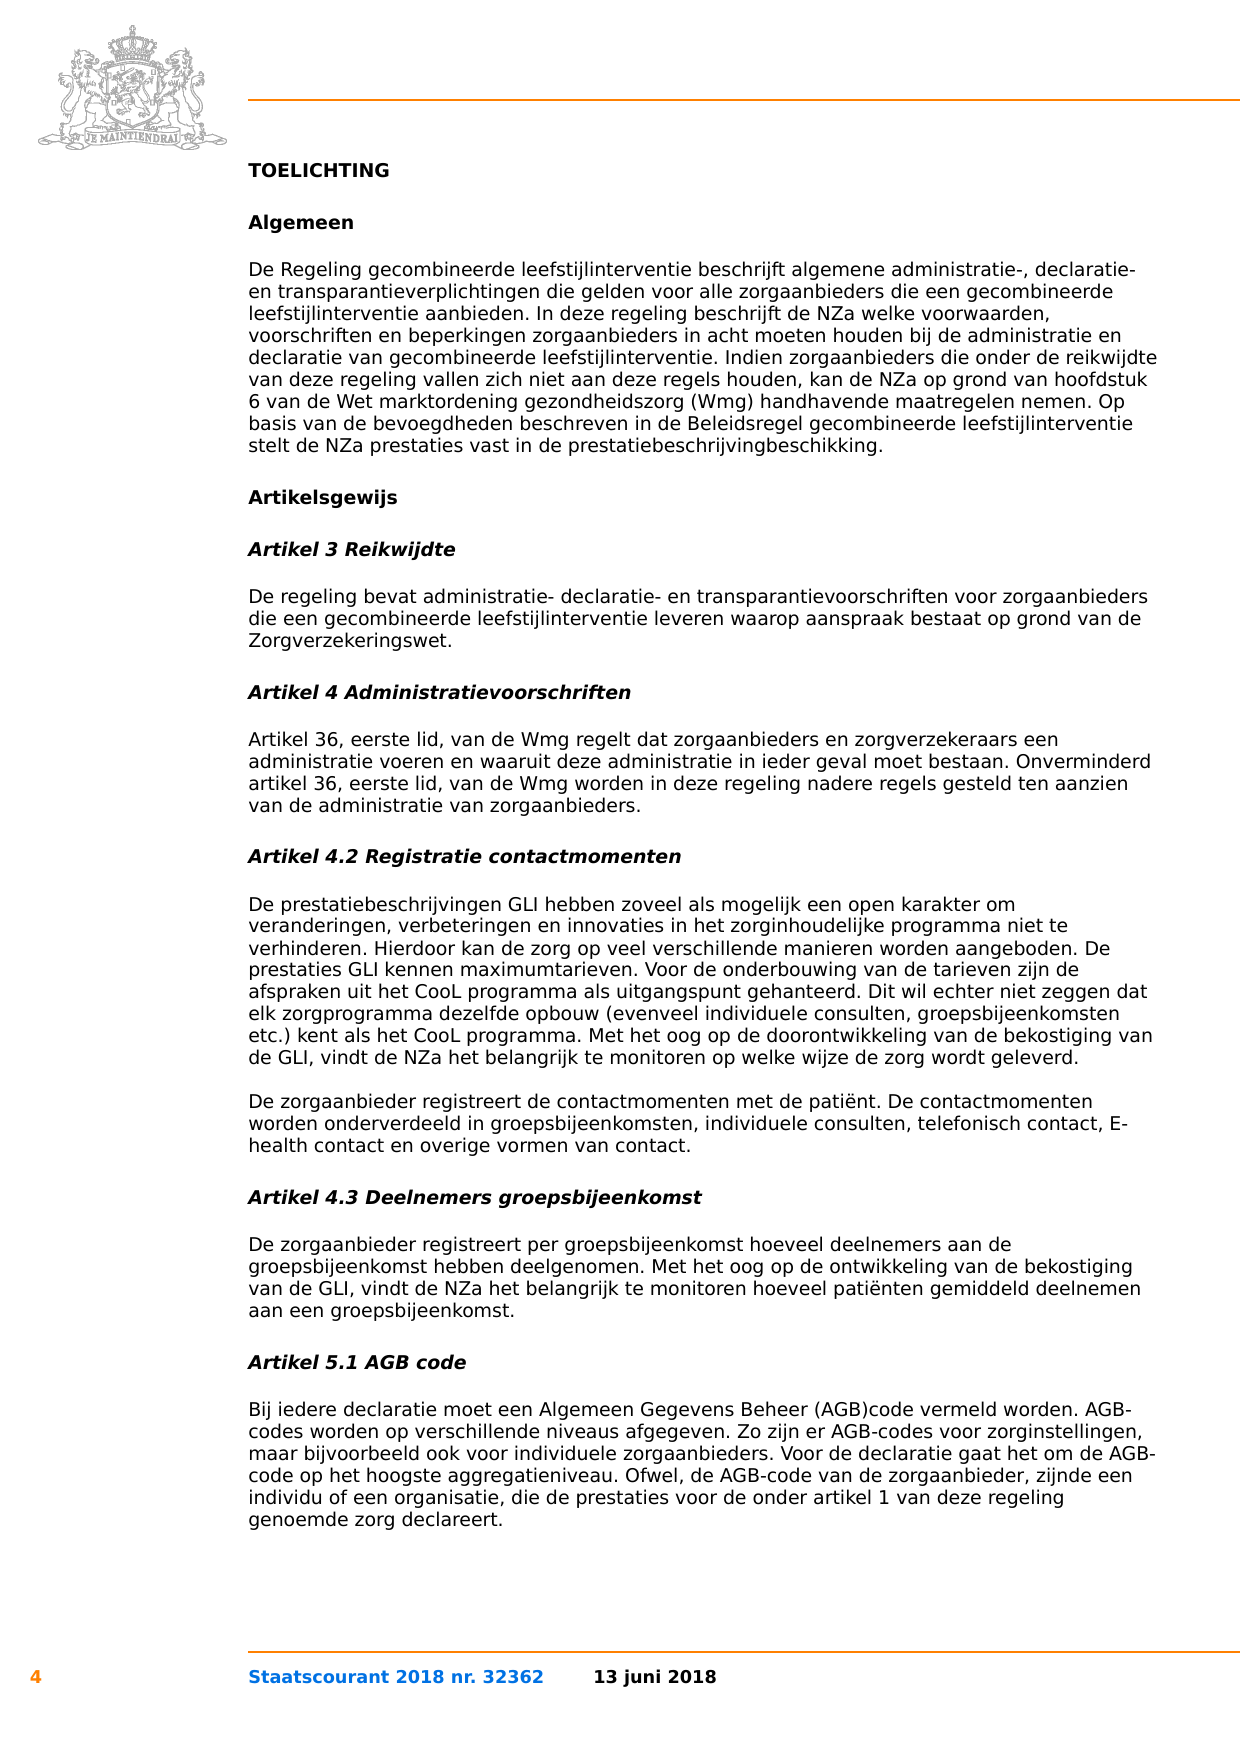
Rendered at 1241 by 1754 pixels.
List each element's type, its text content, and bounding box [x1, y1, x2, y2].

picture [38, 25, 227, 150]
text De Regeling gecombineerde leefstijlinterventie beschrijft algemene administratie-, declaratie- en transparantieverplichtingen die gelden voor alle zorgaanbieders die een gecombineerde leefstijlinterventie aanbieden. In deze regeling beschrijft de NZa welke voorwaarden, voorschriften en beperkingen zorgaanbieders in acht moeten houden bij de administratie en declaratie van gecombineerde leefstijlinterventie. Indien zorgaanbieders die onder de reikwijdte van deze regeling vallen zich niet aan deze regels houden, kan de NZa op grond van hoofdstuk 6 van de Wet marktordening gezondheidszorg (Wmg) handhavende maatregelen nemen. Op basis van de bevoegdheden beschreven in de Beleidsregel gecombineerde leefstijlinterventie stelt de NZa prestaties vast in de prestatiebeschrijvingbeschikking. [248, 259, 1163, 457]
subtitle Algemeen [248, 212, 1163, 234]
subtitle Artikel 5.1 AGB code [248, 1352, 1163, 1374]
text De zorgaanbieder registreert per groepsbijeenkomst hoeveel deelnemers aan de groepsbijeenkomst hebben deelgenomen. Met het oog op de ontwikkeling van de bekostiging van de GLI, vindt de NZa het belangrijk te monitoren hoeveel patiënten gemiddeld deelnemen aan een groepsbijeenkomst. [248, 1234, 1163, 1322]
text Bij iedere declaratie moet een Algemeen Gegevens Beheer (AGB)code vermeld worden. AGB-codes worden op verschillende niveaus afgegeven. Zo zijn er AGB-codes voor zorginstellingen, maar bijvoorbeeld ook voor individuele zorgaanbieders. Voor de declaratie gaat het om de AGB-code op het hoogste aggregatieniveau. Ofwel, de AGB-code van de zorgaanbieder, zijnde een individu of een organisatie, die de prestaties voor de onder artikel 1 van deze regeling genoemde zorg declareert. [248, 1399, 1163, 1531]
subtitle Artikel 4.3 Deelnemers groepsbijeenkomst [248, 1187, 1163, 1209]
subtitle Artikel 3 Reikwijdte [248, 539, 1163, 561]
subtitle Artikel 4 Administratievoorschriften [248, 682, 1163, 703]
text De regeling bevat administratie- declaratie- en transparantievoorschriften voor zorgaanbieders die een gecombineerde leefstijlinterventie leveren waarop aanspraak bestaat op grond van de Zorgverzekeringswet. [248, 586, 1163, 652]
subtitle TOELICHTING [248, 160, 1163, 182]
text De zorgaanbieder registreert de contactmomenten met de patiënt. De contactmomenten worden onderverdeeld in groepsbijeenkomsten, individuele consulten, telefonisch contact, E-health contact en overige vormen van contact. [248, 1091, 1163, 1157]
subtitle Artikelsgewijs [248, 487, 1163, 509]
text De prestatiebeschrijvingen GLI hebben zoveel als mogelijk een open karakter om veranderingen, verbeteringen en innovaties in het zorginhoudelijke programma niet te verhinderen. Hierdoor kan de zorg op veel verschillende manieren worden aangeboden. De prestaties GLI kennen maximumtarieven. Voor de onderbouwing van de tarieven zijn de afspraken uit het CooL programma als uitgangspunt gehanteerd. Dit wil echter niet zeggen dat elk zorgprogramma dezelfde opbouw (evenveel individuele consulten, groepsbijeenkomsten etc.) kent als het CooL programma. Met het oog op de doorontwikkeling van de bekostiging van de GLI, vindt de NZa het belangrijk te monitoren op welke wijze de zorg wordt geleverd. [248, 893, 1163, 1069]
text Artikel 36, eerste lid, van de Wmg regelt dat zorgaanbieders en zorgverzekeraars een administratie voeren en waaruit deze administratie in ieder geval moet bestaan. Onverminderd artikel 36, eerste lid, van de Wmg worden in deze regeling nadere regels gesteld ten aanzien van de administratie van zorgaanbieders. [248, 728, 1163, 816]
subtitle Artikel 4.2 Registratie contactmomenten [248, 846, 1163, 868]
